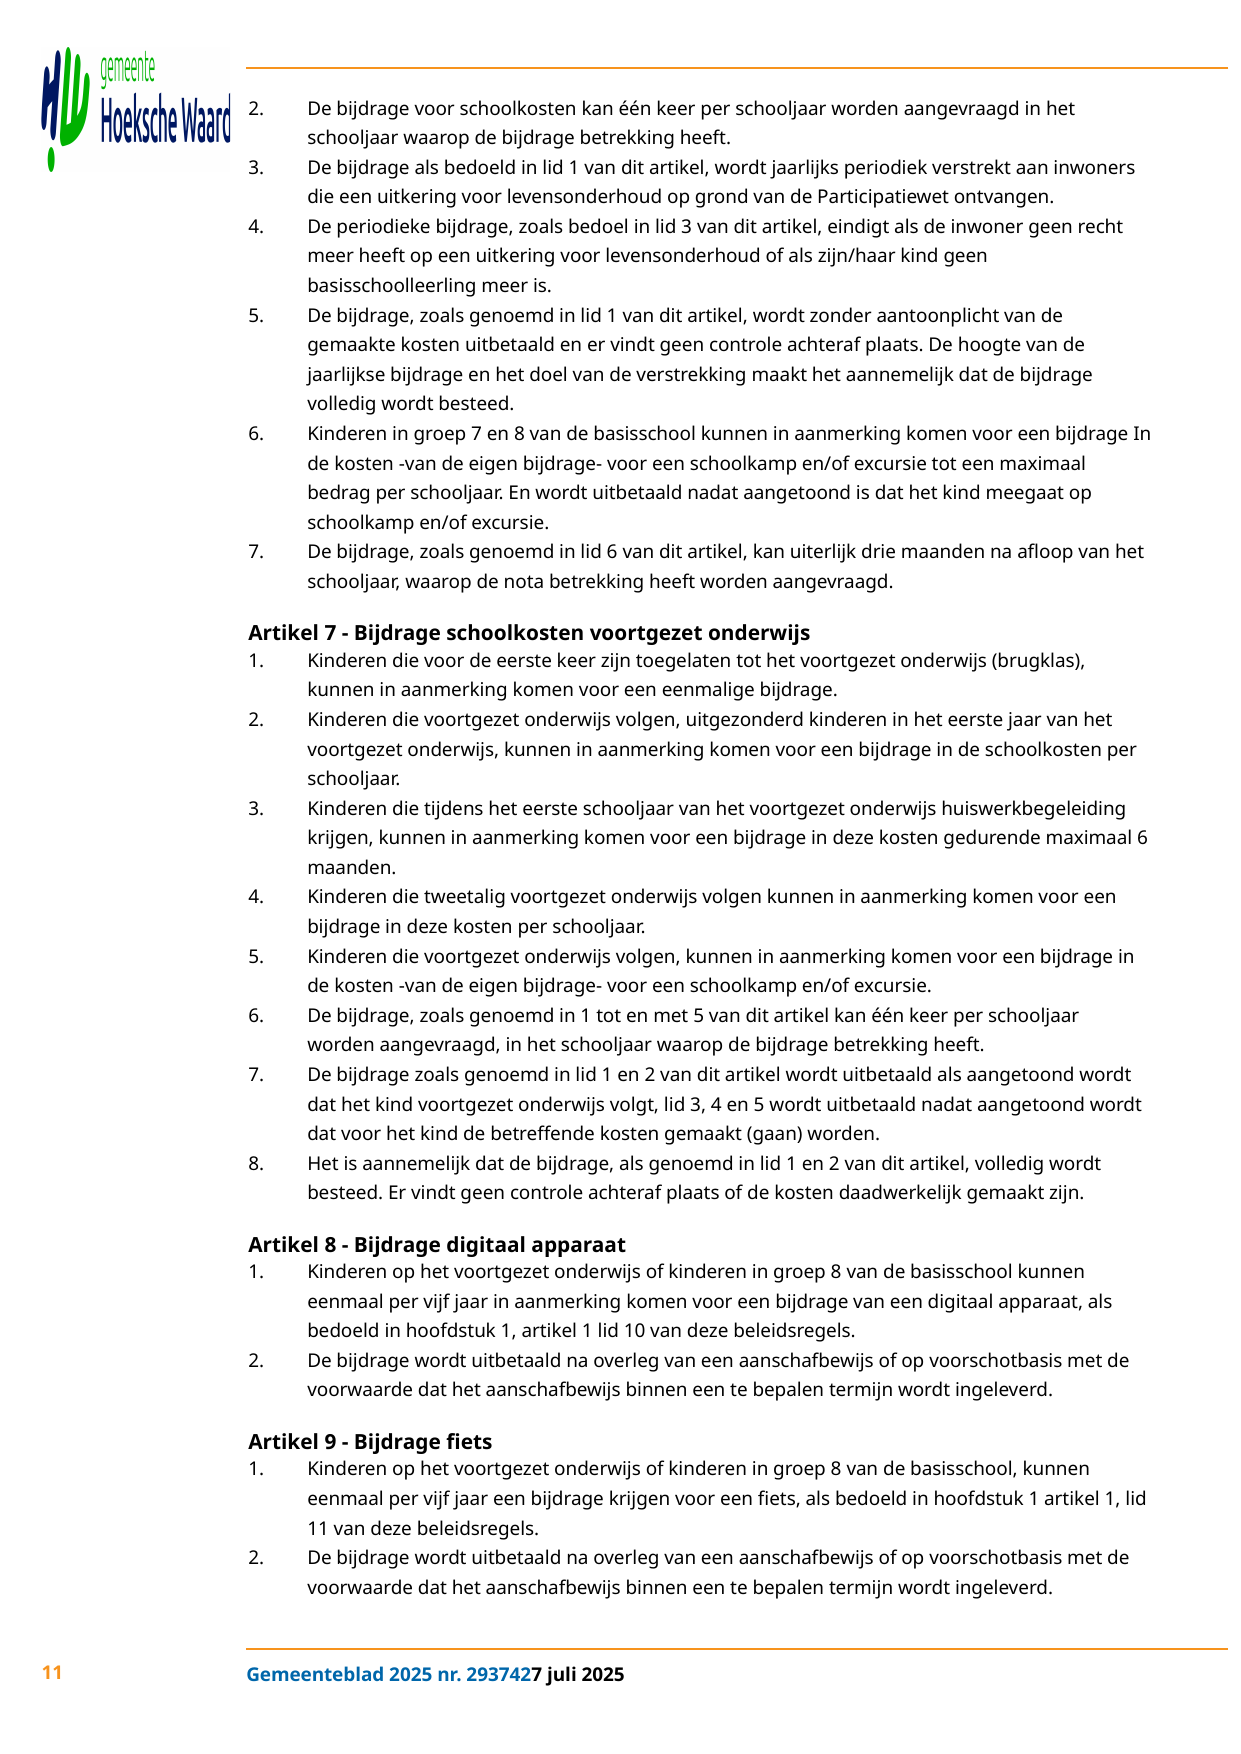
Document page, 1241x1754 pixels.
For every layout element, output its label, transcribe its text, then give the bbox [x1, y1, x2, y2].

text Artikel 7 - Bijdrage schoolkosten voortgezet onderwijs [248, 618, 1152, 647]
list De bijdrage, zoals genoemd in lid 1 van dit artikel, wordt zonder aantoonplicht van de gemaakte kosten uitbetaald en er vindt geen controle achteraf plaats. De hoogte van de jaarlijkse bijdrage en het doel van de verstrekking maakt het aannemelijk dat de bijdrage volledig wordt besteed. [248, 302, 1152, 416]
list Kinderen in groep 7 en 8 van de basisschool kunnen in aanmerking komen voor een bijdrage In de kosten -van de eigen bijdrage- voor een schoolkamp en/of excursie tot een maximaal bedrag per schooljaar. En wordt uitbetaald nadat aangetoond is dat het kind meegaat op schoolkamp en/of excursie. [248, 420, 1152, 535]
list Kinderen op het voortgezet onderwijs of kinderen in groep 8 van de basisschool, kunnen eenmaal per vijf jaar een bijdrage krijgen voor een fiets, als bedoeld in hoofdstuk 1 artikel 1, lid 11 van deze beleidsregels. [248, 1456, 1152, 1540]
list De bijdrage wordt uitbetaald na overleg van een aanschafbewijs of op voorschotbasis met de voorwaarde dat het aanschafbewijs binnen een te bepalen termijn wordt ingeleverd. [248, 1544, 1152, 1599]
list Kinderen die voor de eerste keer zijn toegelaten tot het voortgezet onderwijs (brugklas), kunnen in aanmerking komen voor een eenmalige bijdrage. [248, 647, 1152, 702]
list Kinderen die tijdens het eerste schooljaar van het voortgezet onderwijs huiswerkbegeleiding krijgen, kunnen in aanmerking komen voor een bijdrage in deze kosten gedurende maximaal 6 maanden. [248, 795, 1152, 880]
text Artikel 9 - Bijdrage fiets [248, 1427, 1152, 1456]
list Kinderen die tweetalig voortgezet onderwijs volgen kunnen in aanmerking komen voor een bijdrage in deze kosten per schooljaar. [248, 884, 1152, 939]
list Het is aannemelijk dat de bijdrage, als genoemd in lid 1 en 2 van dit artikel, volledig wordt besteed. Er vindt geen controle achteraf plaats of de kosten daadwerkelijk gemaakt zijn. [248, 1150, 1152, 1205]
list De bijdrage wordt uitbetaald na overleg van een aanschafbewijs of op voorschotbasis met de voorwaarde dat het aanschafbewijs binnen een te bepalen termijn wordt ingeleverd. [248, 1347, 1152, 1402]
list Kinderen die voortgezet onderwijs volgen, uitgezonderd kinderen in het eerste jaar van het voortgezet onderwijs, kunnen in aanmerking komen voor een bijdrage in de schoolkosten per schooljaar. [248, 706, 1152, 791]
text Artikel 8 - Bijdrage digitaal apparaat [248, 1230, 1152, 1258]
list Kinderen op het voortgezet onderwijs of kinderen in groep 8 van de basisschool kunnen eenmaal per vijf jaar in aanmerking komen voor een bijdrage van een digitaal apparaat, als bedoeld in hoofdstuk 1, artikel 1 lid 10 van deze beleidsregels. [248, 1258, 1152, 1343]
list De periodieke bijdrage, zoals bedoel in lid 3 van dit artikel, eindigt als de inwoner geen recht meer heeft op een uitkering voor levensonderhoud of als zijn/haar kind geen basisschoolleerling meer is. [248, 213, 1152, 298]
picture [41, 47, 231, 172]
list Kinderen die voortgezet onderwijs volgen, kunnen in aanmerking komen voor een bijdrage in de kosten -van de eigen bijdrage- voor een schoolkamp en/of excursie. [248, 943, 1152, 998]
list De bijdrage, zoals genoemd in 1 tot en met 5 van dit artikel kan één keer per schooljaar worden aangevraagd, in het schooljaar waarop de bijdrage betrekking heeft. [248, 1002, 1152, 1057]
list De bijdrage voor schoolkosten kan één keer per schooljaar worden aangevraagd in het schooljaar waarop de bijdrage betrekking heeft. [248, 95, 1152, 150]
list De bijdrage als bedoeld in lid 1 van dit artikel, wordt jaarlijks periodiek verstrekt aan inwoners die een uitkering voor levensonderhoud op grond van de Participatiewet ontvangen. [248, 154, 1152, 209]
list De bijdrage, zoals genoemd in lid 6 van dit artikel, kan uiterlijk drie maanden na afloop van het schooljaar, waarop de nota betrekking heeft worden aangevraagd. [248, 538, 1152, 594]
list De bijdrage zoals genoemd in lid 1 en 2 van dit artikel wordt uitbetaald als aangetoond wordt dat het kind voortgezet onderwijs volgt, lid 3, 4 en 5 wordt uitbetaald nadat aangetoond wordt dat voor het kind de betreffende kosten gemaakt (gaan) worden. [248, 1061, 1152, 1146]
